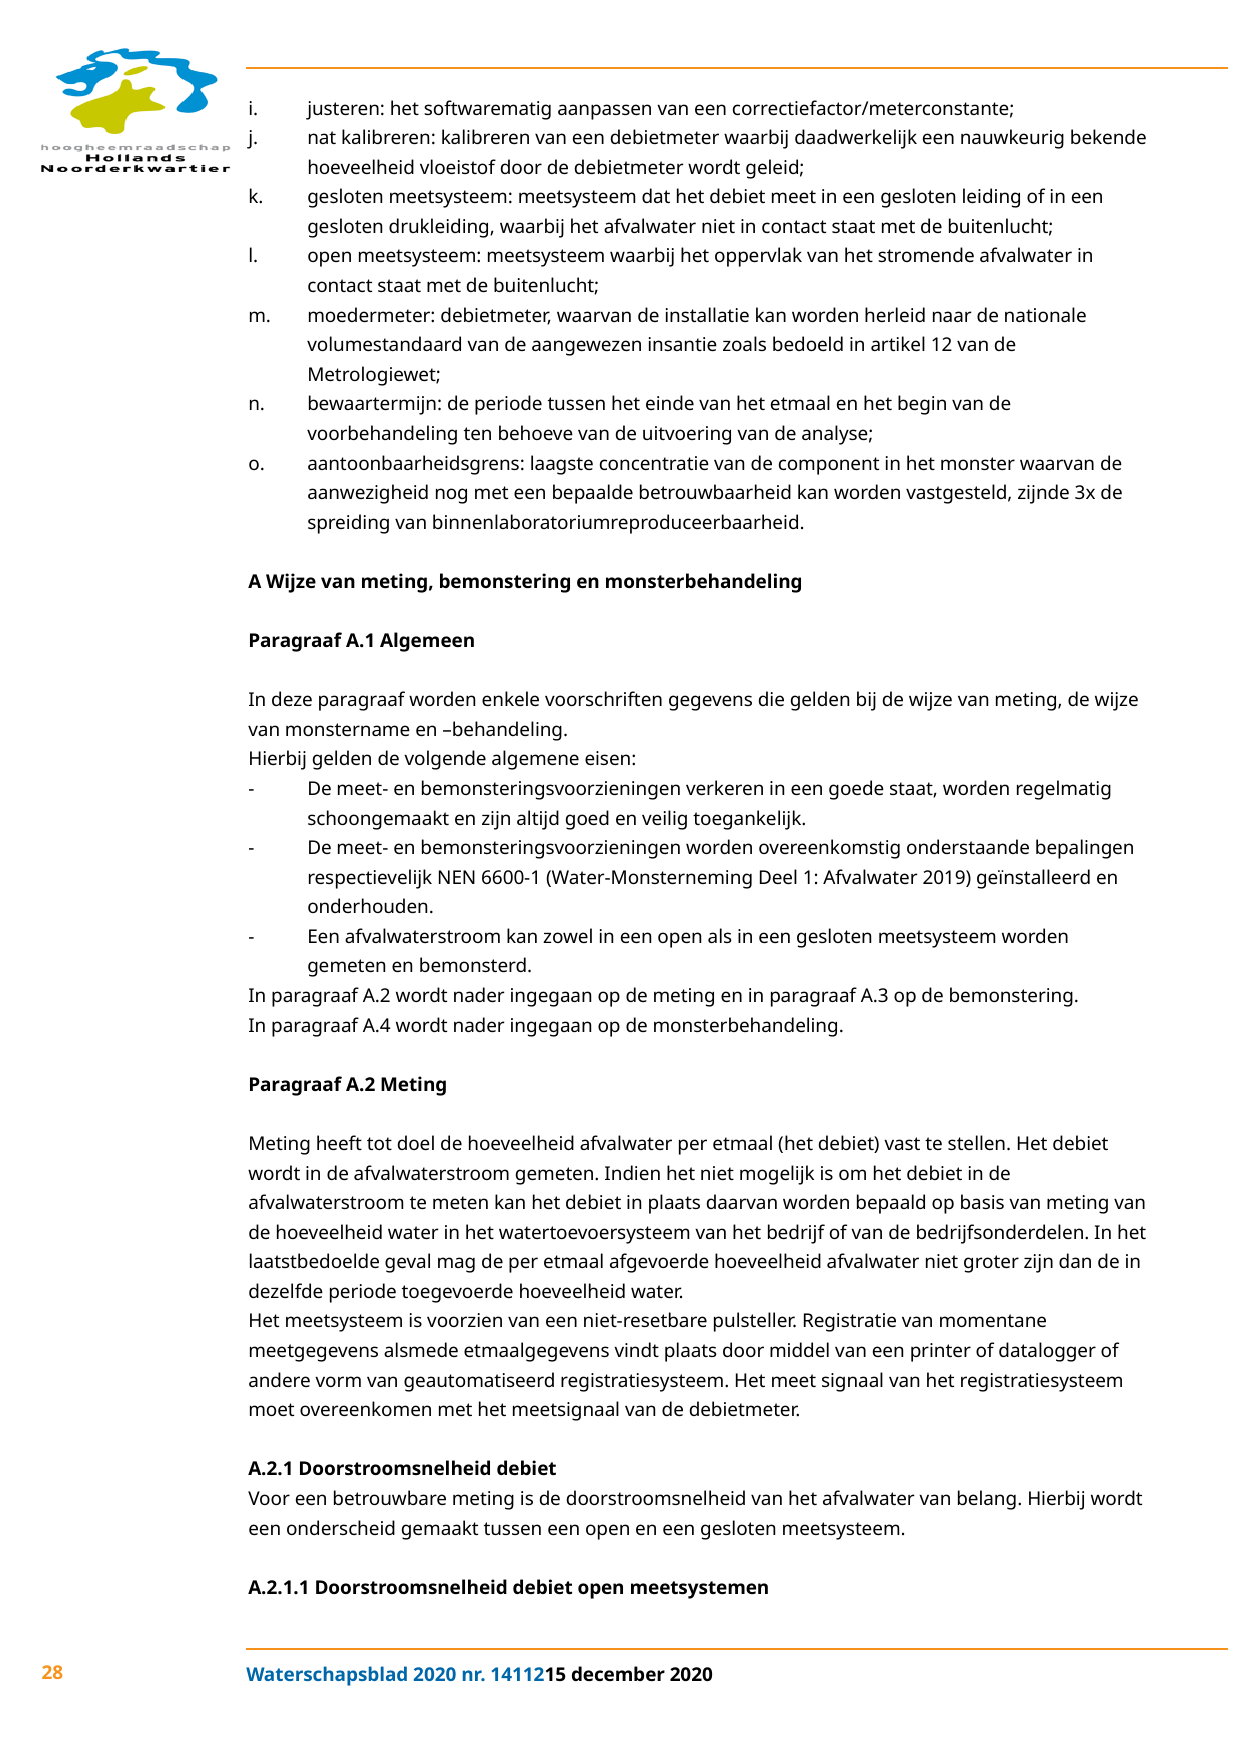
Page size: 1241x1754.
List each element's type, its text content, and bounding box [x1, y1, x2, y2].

list aantoonbaarheidsgrens: laagste concentratie van de component in het monster waarvan de aanwezigheid nog met een bepaalde betrouwbaarheid kan worden vastgesteld, zijnde 3x de spreiding van binnenlaboratoriumreproduceerbaarheid. [248, 450, 1152, 535]
list gesloten meetsysteem: meetsysteem dat het debiet meet in een gesloten leiding of in een gesloten drukleiding, waarbij het afvalwater niet in contact staat met de buitenlucht; [248, 183, 1152, 239]
picture [41, 47, 231, 172]
text A.2.1 Doorstroomsnelheid debiet [248, 1456, 1152, 1481]
list open meetsysteem: meetsysteem waarbij het oppervlak van het stromende afvalwater in contact staat met de buitenlucht; [248, 243, 1152, 298]
text A Wijze van meting, bemonstering en monsterbehandeling [248, 568, 1152, 594]
text In paragraaf A.2 wordt nader ingegaan op de meting en in paragraaf A.3 op de bemonstering. [248, 982, 1152, 1008]
text Voor een betrouwbare meting is de doorstroomsnelheid van het afvalwater van belang. Hierbij wordt een onderscheid gemaakt tussen een open en een gesloten meetsysteem. [248, 1485, 1152, 1541]
list justeren: het softwarematig aanpassen van een correctiefactor/meterconstante; [248, 95, 1152, 121]
list De meet- en bemonsteringsvoorzieningen worden overeenkomstig onderstaande bepalingen respectievelijk NEN 6600-1 (Water-Monsterneming Deel 1: Afvalwater 2019) geïnstalleerd en onderhouden. [248, 834, 1152, 919]
text Paragraaf A.1 Algemeen [248, 627, 1152, 653]
text Het meetsysteem is voorzien van een niet-resetbare pulsteller. Registratie van momentane meetgegevens alsmede etmaalgegevens vindt plaats door middel van een printer of datalogger of andere vorm van geautomatiseerd registratiesysteem. Het meet signaal van het registratiesysteem moet overeenkomen met het meetsignaal van de debietmeter. [248, 1308, 1152, 1422]
list moedermeter: debietmeter, waarvan de installatie kan worden herleid naar de nationale volumestandaard van de aangewezen insantie zoals bedoeld in artikel 12 van de Metrologiewet; [248, 302, 1152, 387]
list Een afvalwaterstroom kan zowel in een open als in een gesloten meetsysteem worden gemeten en bemonsterd. [248, 923, 1152, 978]
text In deze paragraaf worden enkele voorschriften gegevens die gelden bij de wijze van meting, de wijze van monstername en –behandeling. [248, 686, 1152, 742]
list De meet- en bemonsteringsvoorzieningen verkeren in een goede staat, worden regelmatig schoongemaakt en zijn altijd goed en veilig toegankelijk. [248, 775, 1152, 831]
text Paragraaf A.2 Meting [248, 1071, 1152, 1097]
text A.2.1.1 Doorstroomsnelheid debiet open meetsystemen [248, 1574, 1152, 1600]
text Hierbij gelden de volgende algemene eisen: [248, 746, 1152, 771]
list nat kalibreren: kalibreren van een debietmeter waarbij daadwerkelijk een nauwkeurig bekende hoeveelheid vloeistof door de debietmeter wordt geleid; [248, 124, 1152, 180]
text Meting heeft tot doel de hoeveelheid afvalwater per etmaal (het debiet) vast te stellen. Het debiet wordt in de afvalwaterstroom gemeten. Indien het niet mogelijk is om het debiet in de afvalwaterstroom te meten kan het debiet in plaats daarvan worden bepaald op basis van meting van de hoeveelheid water in het watertoevoersysteem van het bedrijf of van de bedrijfsonderdelen. In het laatstbedoelde geval mag de per etmaal afgevoerde hoeveelheid afvalwater niet groter zijn dan de in dezelfde periode toegevoerde hoeveelheid water. [248, 1130, 1152, 1304]
text In paragraaf A.4 wordt nader ingegaan op de monsterbehandeling. [248, 1012, 1152, 1038]
list bewaartermijn: de periode tussen het einde van het etmaal en het begin van de voorbehandeling ten behoeve van de uitvoering van de analyse; [248, 391, 1152, 446]
